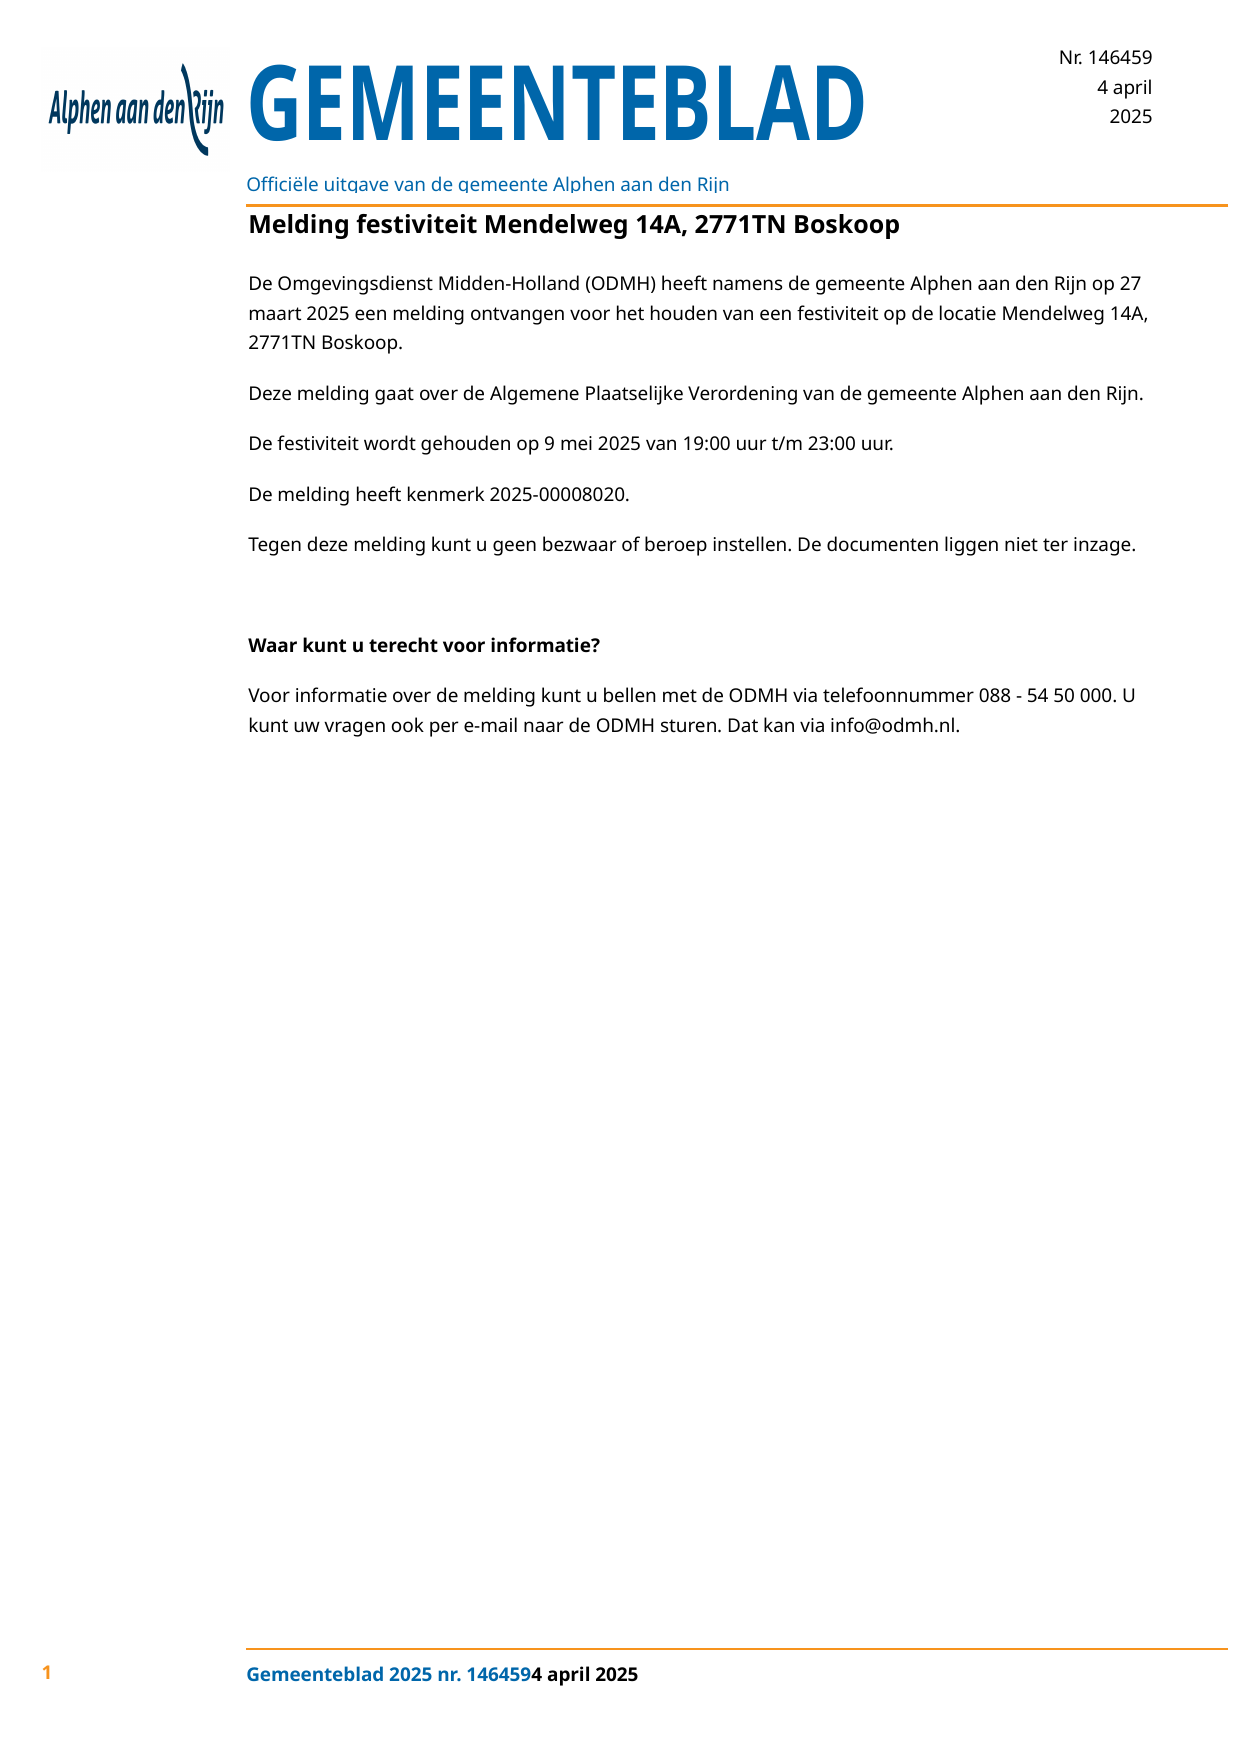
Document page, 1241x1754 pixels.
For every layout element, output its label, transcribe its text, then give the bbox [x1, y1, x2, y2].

text Voor informatie over de melding kunt u bellen met de ODMH via telefoonnummer 088 - 54 50 000. U kunt uw vragen ook per e-mail naar de ODMH sturen. Dat kan via info@odmh.nl. [248, 682, 1152, 738]
picture [41, 47, 231, 172]
text Tegen deze melding kunt u geen bezwaar of beroep instellen. De documenten liggen niet ter inzage. [248, 531, 1152, 557]
text Melding festiviteit Mendelweg 14A, 2771TN Boskoop [248, 207, 1152, 241]
text De festiviteit wordt gehouden op 9 mei 2025 van 19:00 uur t/m 23:00 uur. [248, 430, 1152, 456]
text De Omgevingsdienst Midden-Holland (ODMH) heeft namens de gemeente Alphen aan den Rijn op 27 maart 2025 een melding ontvangen voor het houden van een festiviteit op de locatie Mendelweg 14A, 2771TN Boskoop. [248, 270, 1152, 355]
text De melding heeft kenmerk 2025-00008020. [248, 481, 1152, 506]
text Deze melding gaat over de Algemene Plaatselijke Verordening van de gemeente Alphen aan den Rijn. [248, 380, 1152, 406]
text Waar kunt u terecht voor informatie? [248, 632, 1152, 658]
